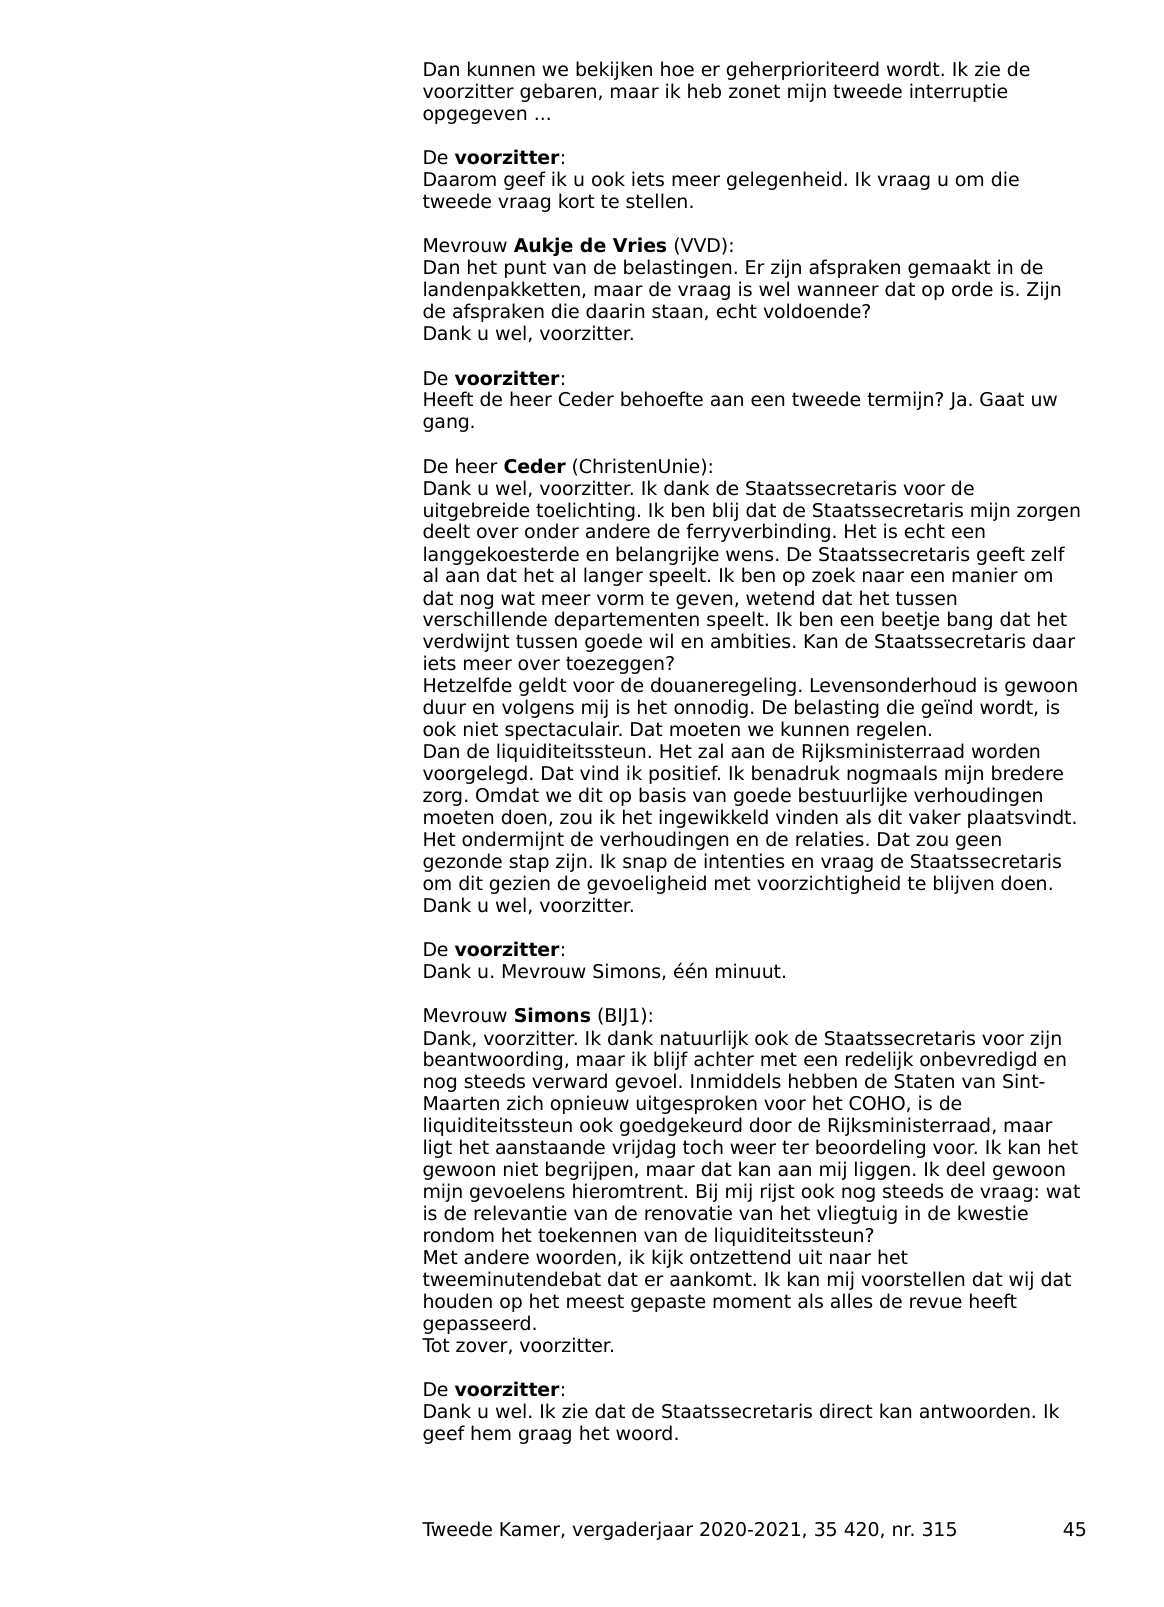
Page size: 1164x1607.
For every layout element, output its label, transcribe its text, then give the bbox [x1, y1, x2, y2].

text Dan kunnen we bekijken hoe er geherprioriteerd wordt. Ik zie de voorzitter gebaren, maar ik heb zonet mijn tweede interruptie opgegeven ... [422, 59, 1087, 125]
text Heeft de heer Ceder behoefte aan een tweede termijn? Ja. Gaat uw gang. [422, 389, 1087, 433]
text De voorzitter: [422, 147, 1087, 169]
text Daarom geef ik u ook iets meer gelegenheid. Ik vraag u om die tweede vraag kort te stellen. [422, 169, 1087, 213]
text Mevrouw Aukje de Vries (VVD): [422, 235, 1087, 257]
text Dank u wel, voorzitter. Ik dank de Staatssecretaris voor de uitgebreide toelichting. Ik ben blij dat de Staatssecretaris mijn zorgen deelt over onder andere de ferryverbinding. Het is echt een langgekoesterde en belangrijke wens. De Staatssecretaris geeft zelf al aan dat het al langer speelt. Ik ben op zoek naar een manier om dat nog wat meer vorm te geven, wetend dat het tussen verschillende departementen speelt. Ik ben een beetje bang dat het verdwijnt tussen goede wil en ambities. Kan de Staatssecretaris daar iets meer over toezeggen? [422, 477, 1087, 675]
text De heer Ceder (ChristenUnie): [422, 456, 1087, 477]
text Tot zover, voorzitter. [422, 1335, 1087, 1357]
text Hetzelfde geldt voor de douaneregeling. Levensonderhoud is gewoon duur en volgens mij is het onnodig. De belasting die geïnd wordt, is ook niet spectaculair. Dat moeten we kunnen regelen. [422, 675, 1087, 741]
text Dank u wel. Ik zie dat de Staatssecretaris direct kan antwoorden. Ik geef hem graag het woord. [422, 1401, 1087, 1445]
text Dank u. Mevrouw Simons, één minuut. [422, 961, 1087, 983]
text Mevrouw Simons (BIJ1): [422, 1005, 1087, 1027]
text De voorzitter: [422, 367, 1087, 389]
text Dank u wel, voorzitter. [422, 895, 1087, 917]
text Dank, voorzitter. Ik dank natuurlijk ook de Staatssecretaris voor zijn beantwoording, maar ik blijf achter met een redelijk onbevredigd en nog steeds verward gevoel. Inmiddels hebben de Staten van Sint-Maarten zich opnieuw uitgesproken voor het COHO, is de liquiditeitssteun ook goedgekeurd door de Rijksministerraad, maar ligt het aanstaande vrijdag toch weer ter beoordeling voor. Ik kan het gewoon niet begrijpen, maar dat kan aan mij liggen. Ik deel gewoon mijn gevoelens hieromtrent. Bij mij rijst ook nog steeds de vraag: wat is de relevantie van de renovatie van het vliegtuig in de kwestie rondom het toekennen van de liquiditeitssteun? [422, 1027, 1087, 1247]
text Met andere woorden, ik kijk ontzettend uit naar het tweeminutendebat dat er aankomt. Ik kan mij voorstellen dat wij dat houden op het meest gepaste moment als alles de revue heeft gepasseerd. [422, 1247, 1087, 1335]
text Dank u wel, voorzitter. [422, 323, 1087, 345]
text Dan de liquiditeitssteun. Het zal aan de Rijksministerraad worden voorgelegd. Dat vind ik positief. Ik benadruk nogmaals mijn bredere zorg. Omdat we dit op basis van goede bestuurlijke verhoudingen moeten doen, zou ik het ingewikkeld vinden als dit vaker plaatsvindt. Het ondermijnt de verhoudingen en de relaties. Dat zou geen gezonde stap zijn. Ik snap de intenties en vraag de Staatssecretaris om dit gezien de gevoeligheid met voorzichtigheid te blijven doen. [422, 741, 1087, 895]
text De voorzitter: [422, 1379, 1087, 1401]
text De voorzitter: [422, 939, 1087, 961]
text Dan het punt van de belastingen. Er zijn afspraken gemaakt in de landenpakketten, maar de vraag is wel wanneer dat op orde is. Zijn de afspraken die daarin staan, echt voldoende? [422, 257, 1087, 323]
